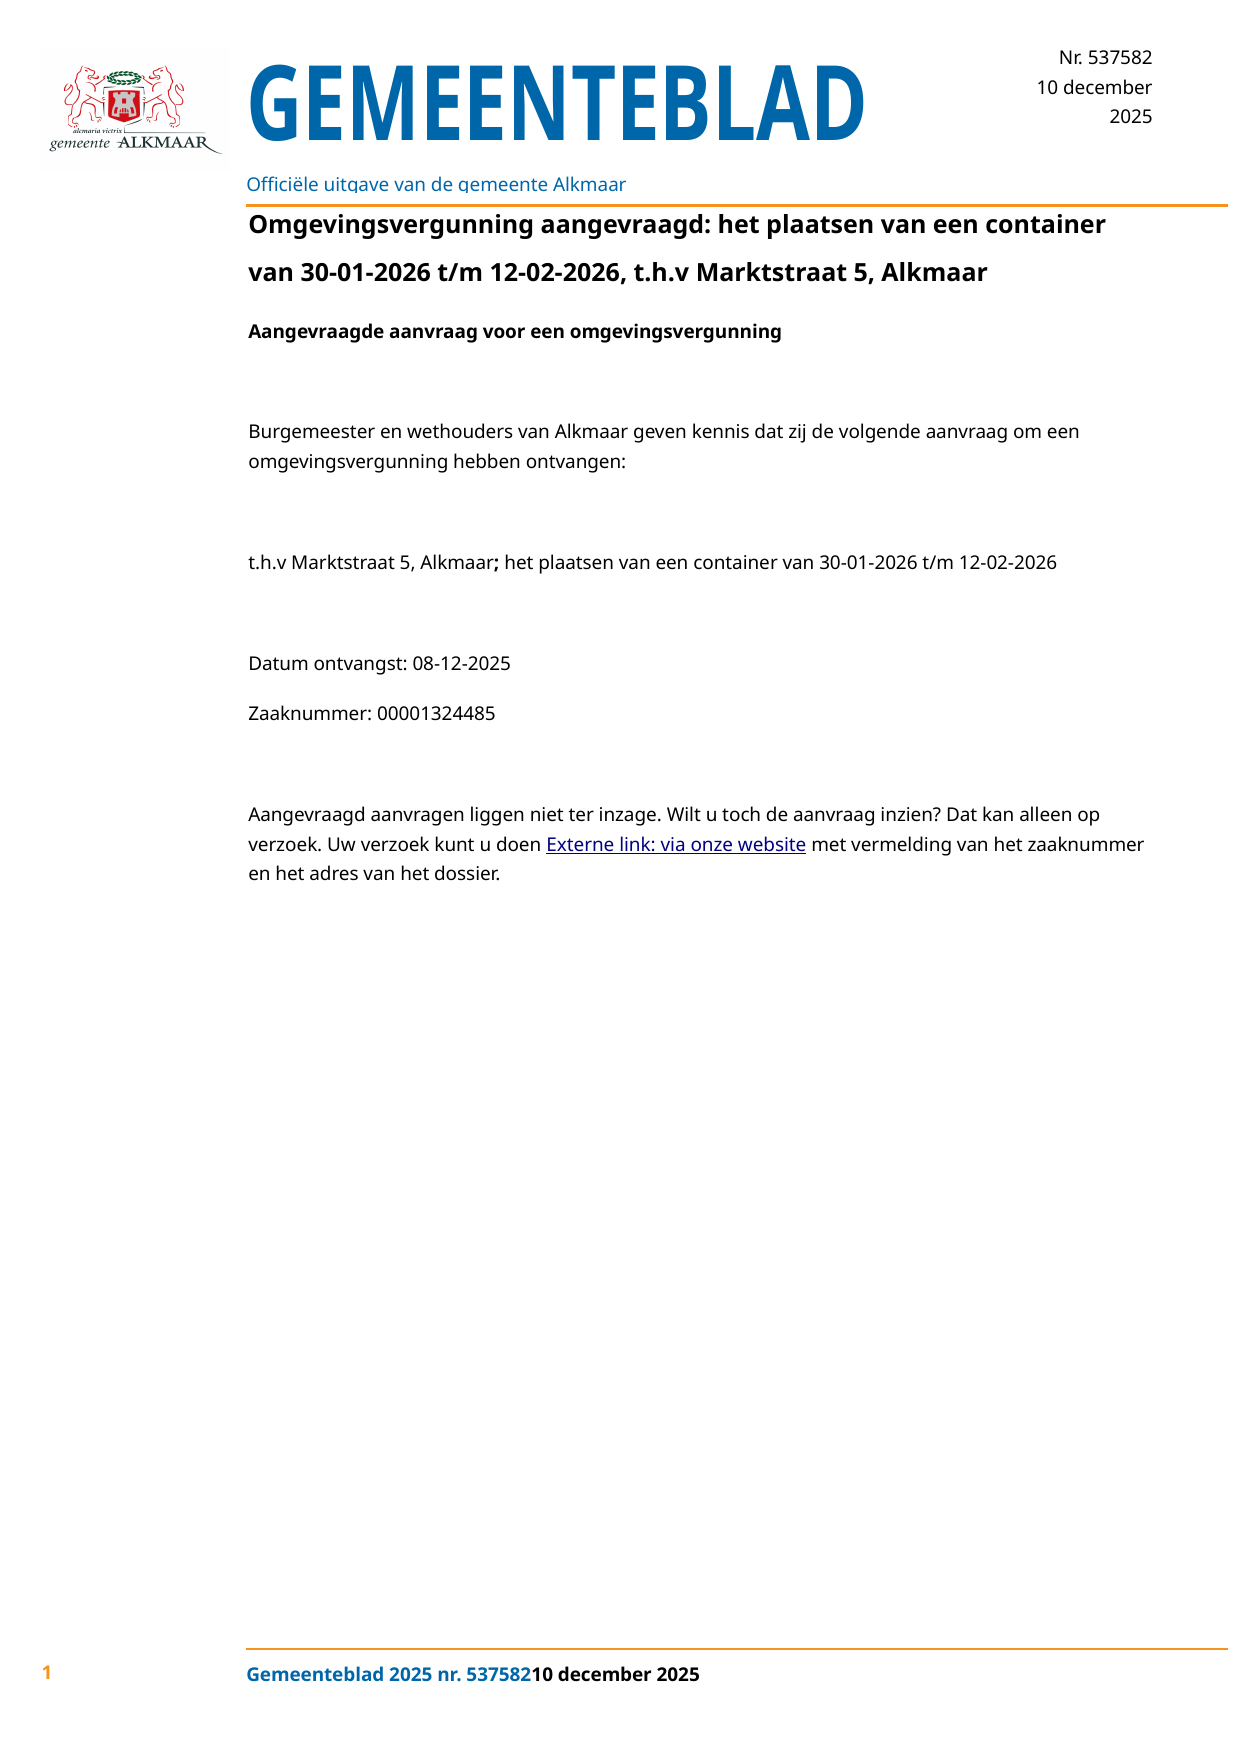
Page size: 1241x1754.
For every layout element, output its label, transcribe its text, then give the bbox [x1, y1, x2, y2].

text Datum ontvangst: 08-12-2025 [248, 650, 1152, 676]
text Zaaknummer: 00001324485 [248, 700, 1152, 726]
text Aangevraagd aanvragen liggen niet ter inzage. Wilt u toch de aanvraag inzien? Dat kan alleen op verzoek. Uw verzoek kunt u doen Externe link: via onze website met vermelding van het zaaknummer en het adres van het dossier. [248, 801, 1152, 886]
picture [41, 47, 231, 172]
text Aangevraagde aanvraag voor een omgevingsvergunning [248, 318, 1152, 344]
text t.h.v Marktstraat 5, Alkmaar; het plaatsen van een container van 30-01-2026 t/m 12-02-2026 [248, 549, 1152, 575]
text Burgemeester en wethouders van Alkmaar geven kennis dat zij de volgende aanvraag om een omgevingsvergunning hebben ontvangen: [248, 419, 1152, 474]
text Omgevingsvergunning aangevraagd: het plaatsen van een container van 30-01-2026 t/m 12-02-2026, t.h.v Marktstraat 5, Alkmaar [248, 207, 1152, 288]
